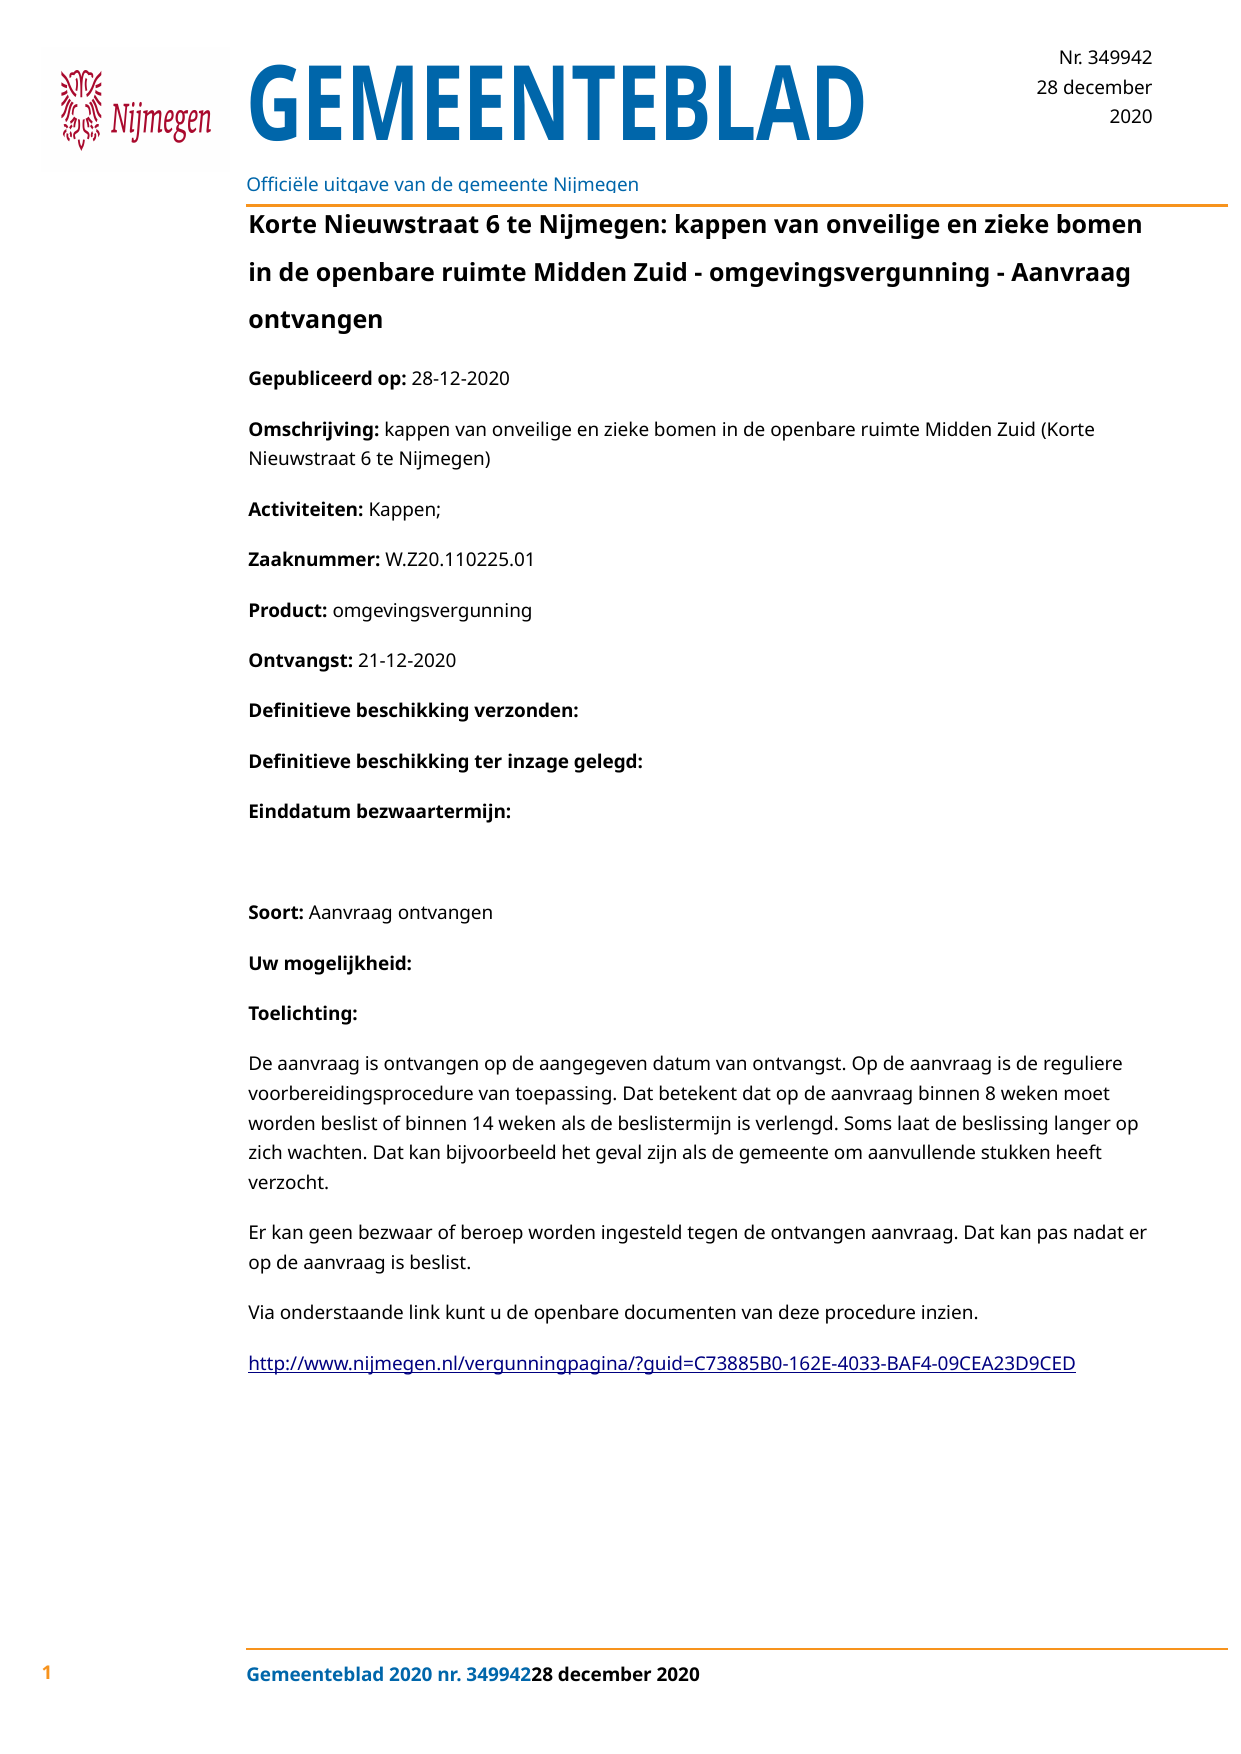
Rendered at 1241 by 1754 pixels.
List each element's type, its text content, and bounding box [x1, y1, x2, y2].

text Ontvangst: 21-12-2020 [248, 647, 1152, 673]
text Einddatum bezwaartermijn: [248, 798, 1152, 824]
text Definitieve beschikking verzonden: [248, 698, 1152, 723]
text Er kan geen bezwaar of beroep worden ingesteld tegen de ontvangen aanvraag. Dat kan pas nadat er op de aanvraag is beslist. [248, 1219, 1152, 1274]
text Omschrijving: kappen van onveilige en zieke bomen in de openbare ruimte Midden Zuid (Korte Nieuwstraat 6 te Nijmegen) [248, 416, 1152, 471]
text Uw mogelijkheid: [248, 950, 1152, 975]
text Product: omgevingsvergunning [248, 597, 1152, 622]
text Gepubliceerd op: 28-12-2020 [248, 366, 1152, 391]
text Via onderstaande link kunt u de openbare documenten van deze procedure inzien. [248, 1299, 1152, 1325]
text Soort: Aanvraag ontvangen [248, 899, 1152, 925]
text Zaaknummer: W.Z20.110225.01 [248, 546, 1152, 572]
text Definitieve beschikking ter inzage gelegd: [248, 748, 1152, 774]
text Toelichting: [248, 1000, 1152, 1026]
text Korte Nieuwstraat 6 te Nijmegen: kappen van onveilige en zieke bomen in de openbare ruimte Midden Zuid - omgevingsvergunning - Aanvraag ontvangen [248, 207, 1152, 336]
text http://www.nijmegen.nl/vergunningpagina/?guid=C73885B0-162E-4033-BAF4-09CEA23D9CED [248, 1350, 1152, 1375]
text De aanvraag is ontvangen op de aangegeven datum van ontvangst. Op de aanvraag is de reguliere voorbereidingsprocedure van toepassing. Dat betekent dat op de aanvraag binnen 8 weken moet worden beslist of binnen 14 weken als de beslistermijn is verlengd. Soms laat de beslissing langer op zich wachten. Dat kan bijvoorbeeld het geval zijn als de gemeente om aanvullende stukken heeft verzocht. [248, 1051, 1152, 1194]
text Activiteiten: Kappen; [248, 496, 1152, 522]
picture [41, 47, 231, 172]
